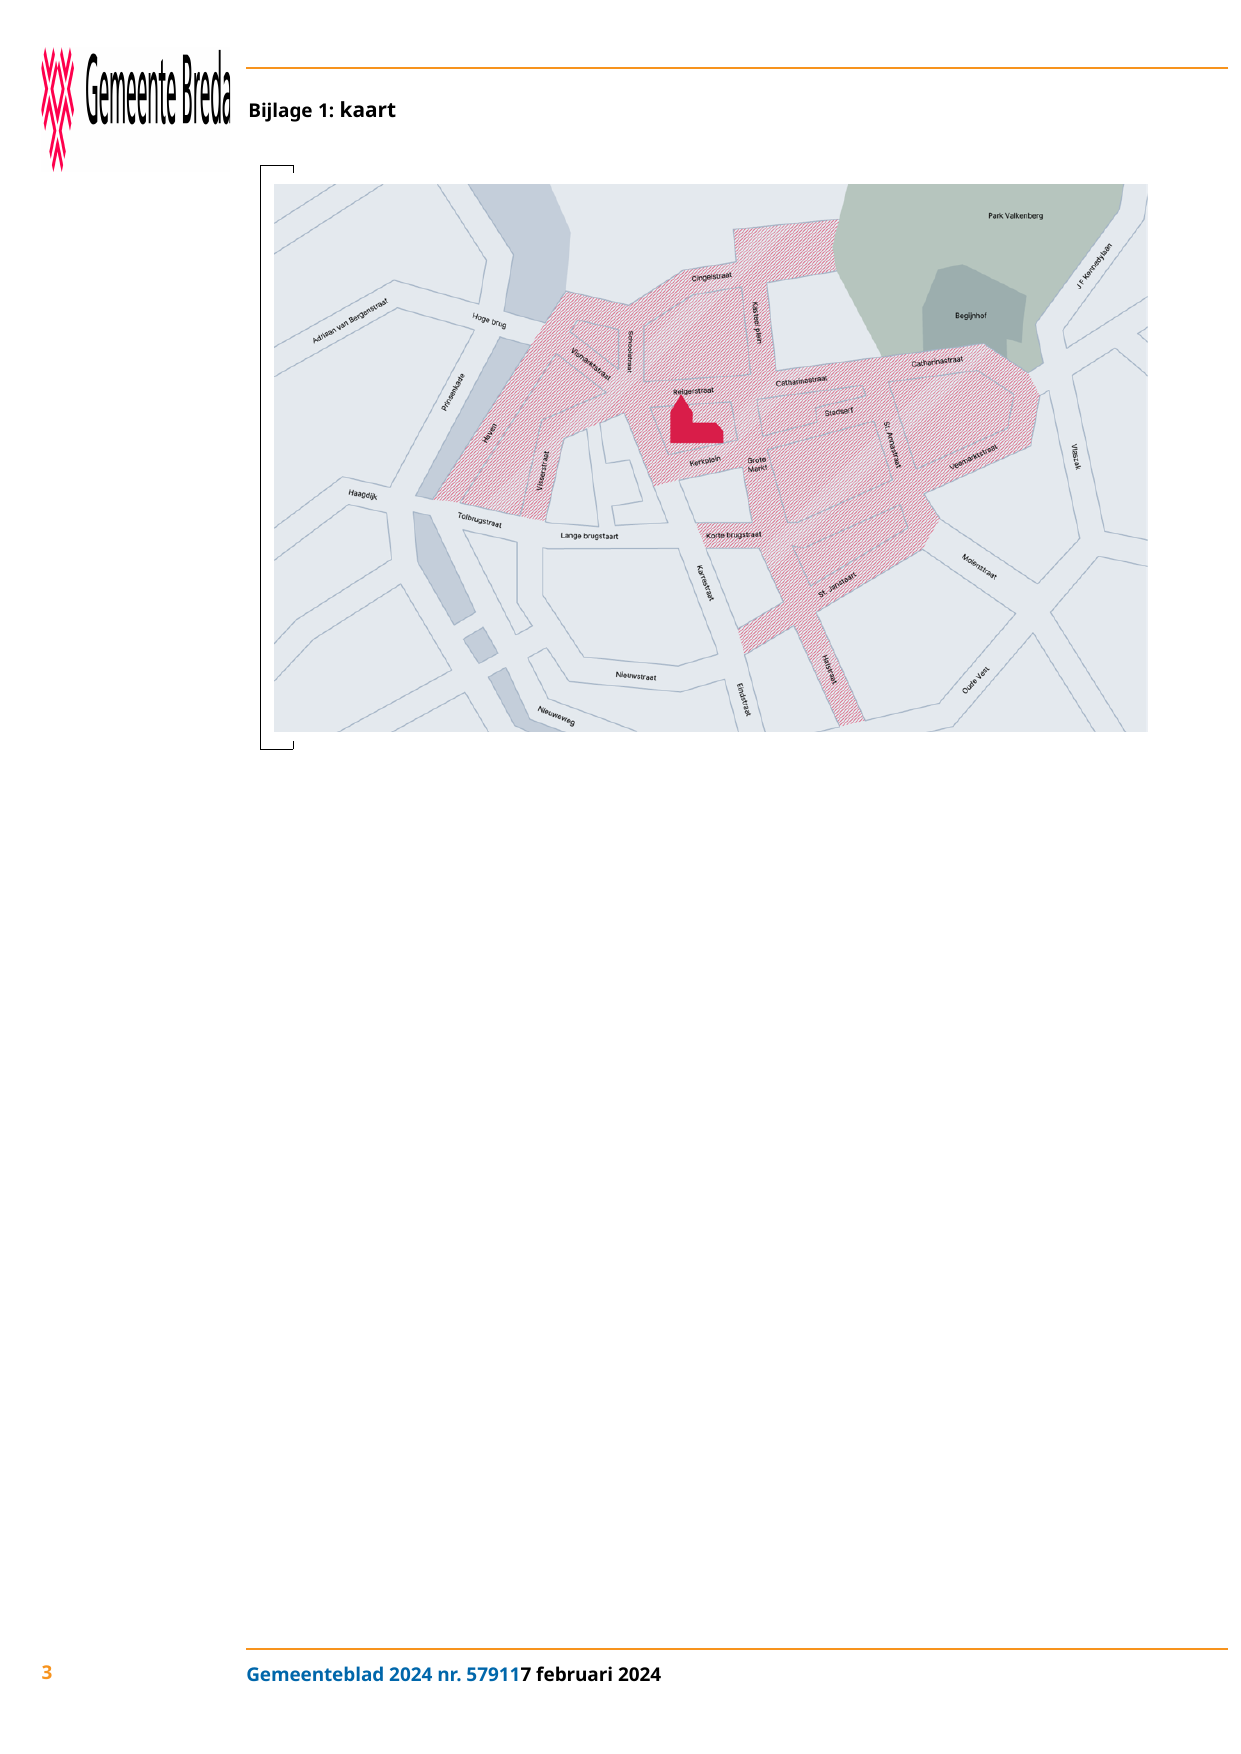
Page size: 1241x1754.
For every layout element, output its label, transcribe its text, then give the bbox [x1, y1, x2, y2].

picture [41, 47, 231, 172]
text Bijlage 1: kaart [248, 95, 1152, 123]
picture [268, 173, 1155, 741]
